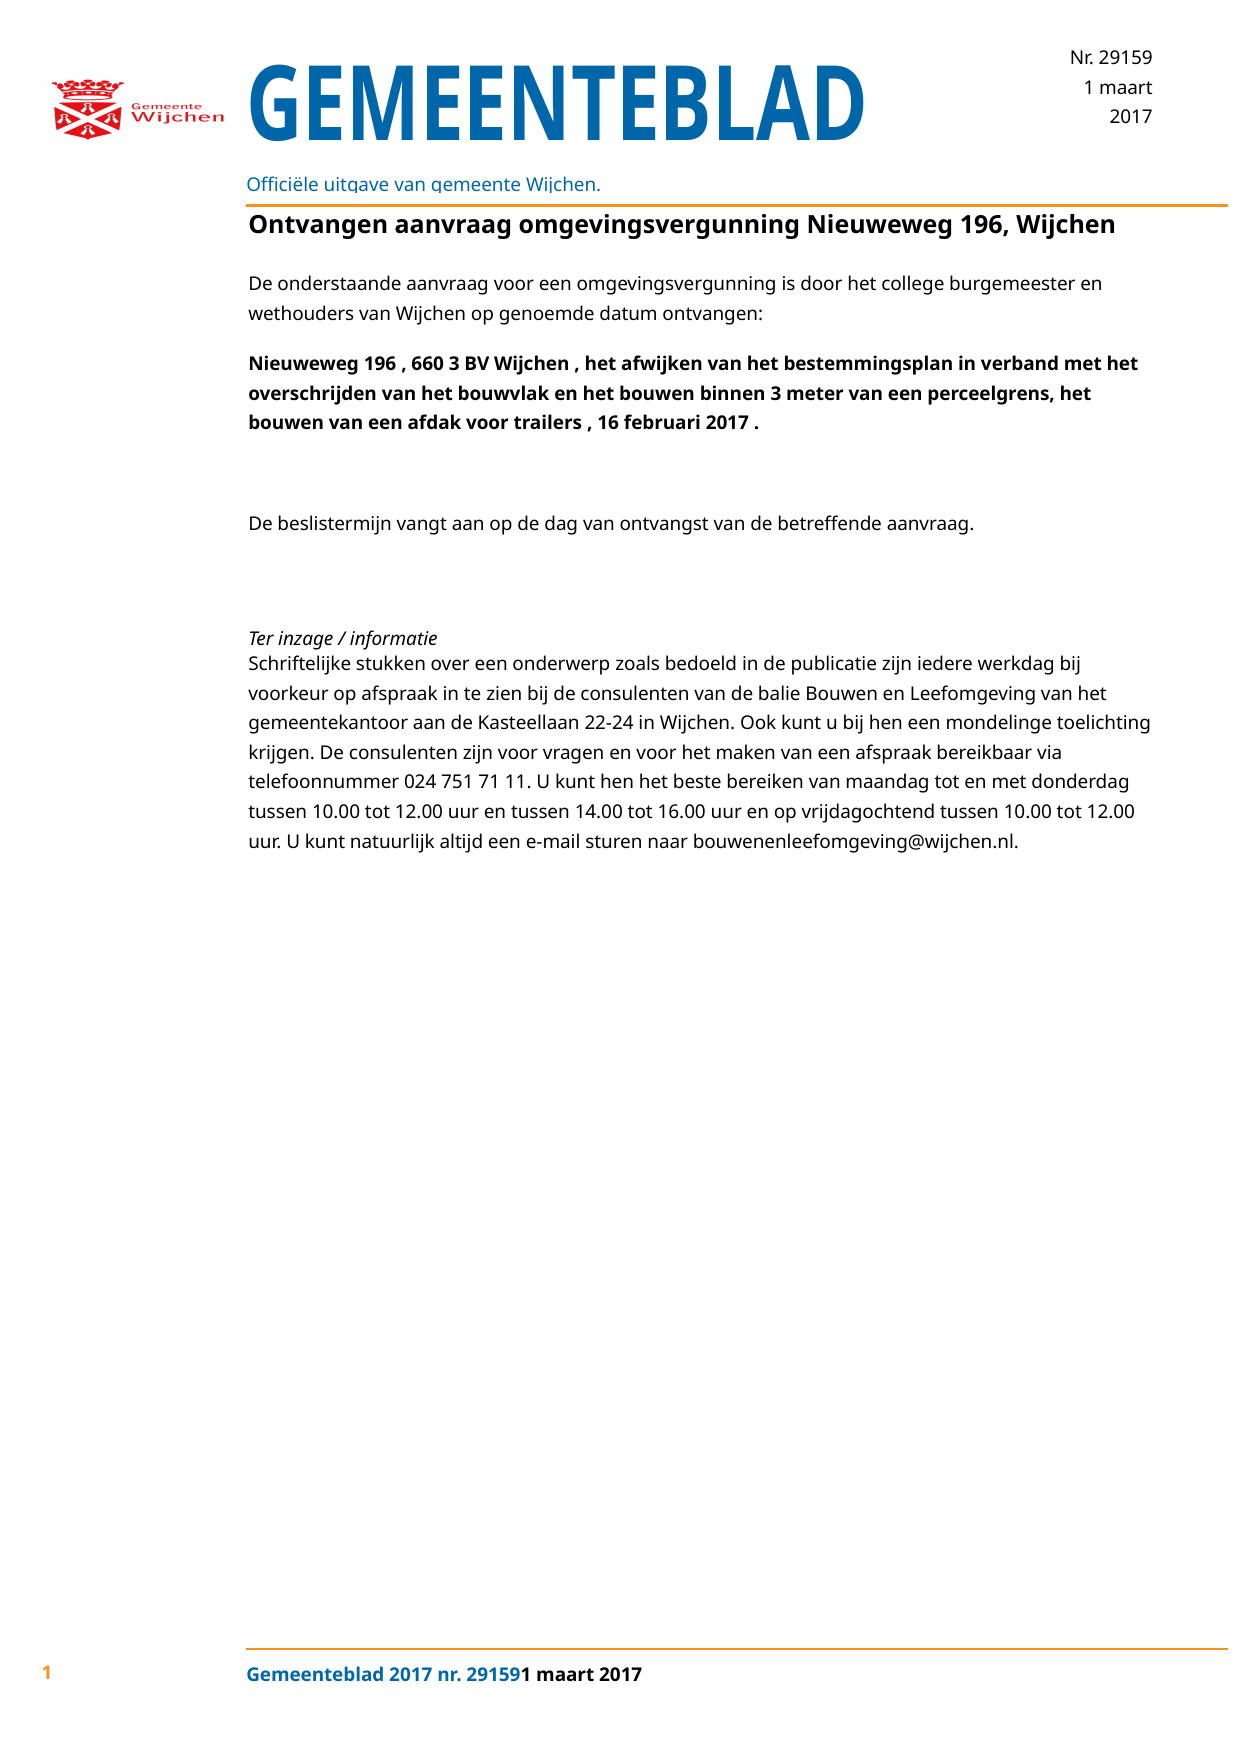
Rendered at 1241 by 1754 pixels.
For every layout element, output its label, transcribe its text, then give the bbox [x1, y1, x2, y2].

text Ontvangen aanvraag omgevingsvergunning Nieuweweg 196, Wijchen [248, 207, 1152, 241]
text Ter inzage / informatie [248, 625, 1152, 650]
text De onderstaande aanvraag voor een omgevingsvergunning is door het college burgemeester en wethouders van Wijchen op genoemde datum ontvangen: [248, 270, 1152, 326]
text De beslistermijn vangt aan op de dag van ontvangst van de betreffende aanvraag. [248, 510, 1152, 536]
picture [41, 47, 231, 172]
text Nieuweweg 196 , 660 3 BV Wijchen , het afwijken van het bestemmingsplan in verband met het overschrijden van het bouwvlak en het bouwen binnen 3 meter van een perceelgrens, het bouwen van een afdak voor trailers , 16 februari 2017 . [248, 350, 1152, 435]
text Schriftelijke stukken over een onderwerp zoals bedoeld in de publicatie zijn iedere werkdag bij voorkeur op afspraak in te zien bij de consulenten van de balie Bouwen en Leefomgeving van het gemeentekantoor aan de Kasteellaan 22-24 in Wijchen. Ook kunt u bij hen een mondelinge toelichting krijgen. De consulenten zijn voor vragen en voor het maken van een afspraak bereikbaar via telefoonnummer 024 751 71 11. U kunt hen het beste bereiken van maandag tot en met donderdag tussen 10.00 tot 12.00 uur en tussen 14.00 tot 16.00 uur en op vrijdagochtend tussen 10.00 tot 12.00 uur. U kunt natuurlijk altijd een e-mail sturen naar bouwenenleefomgeving@wijchen.nl. [248, 650, 1152, 854]
